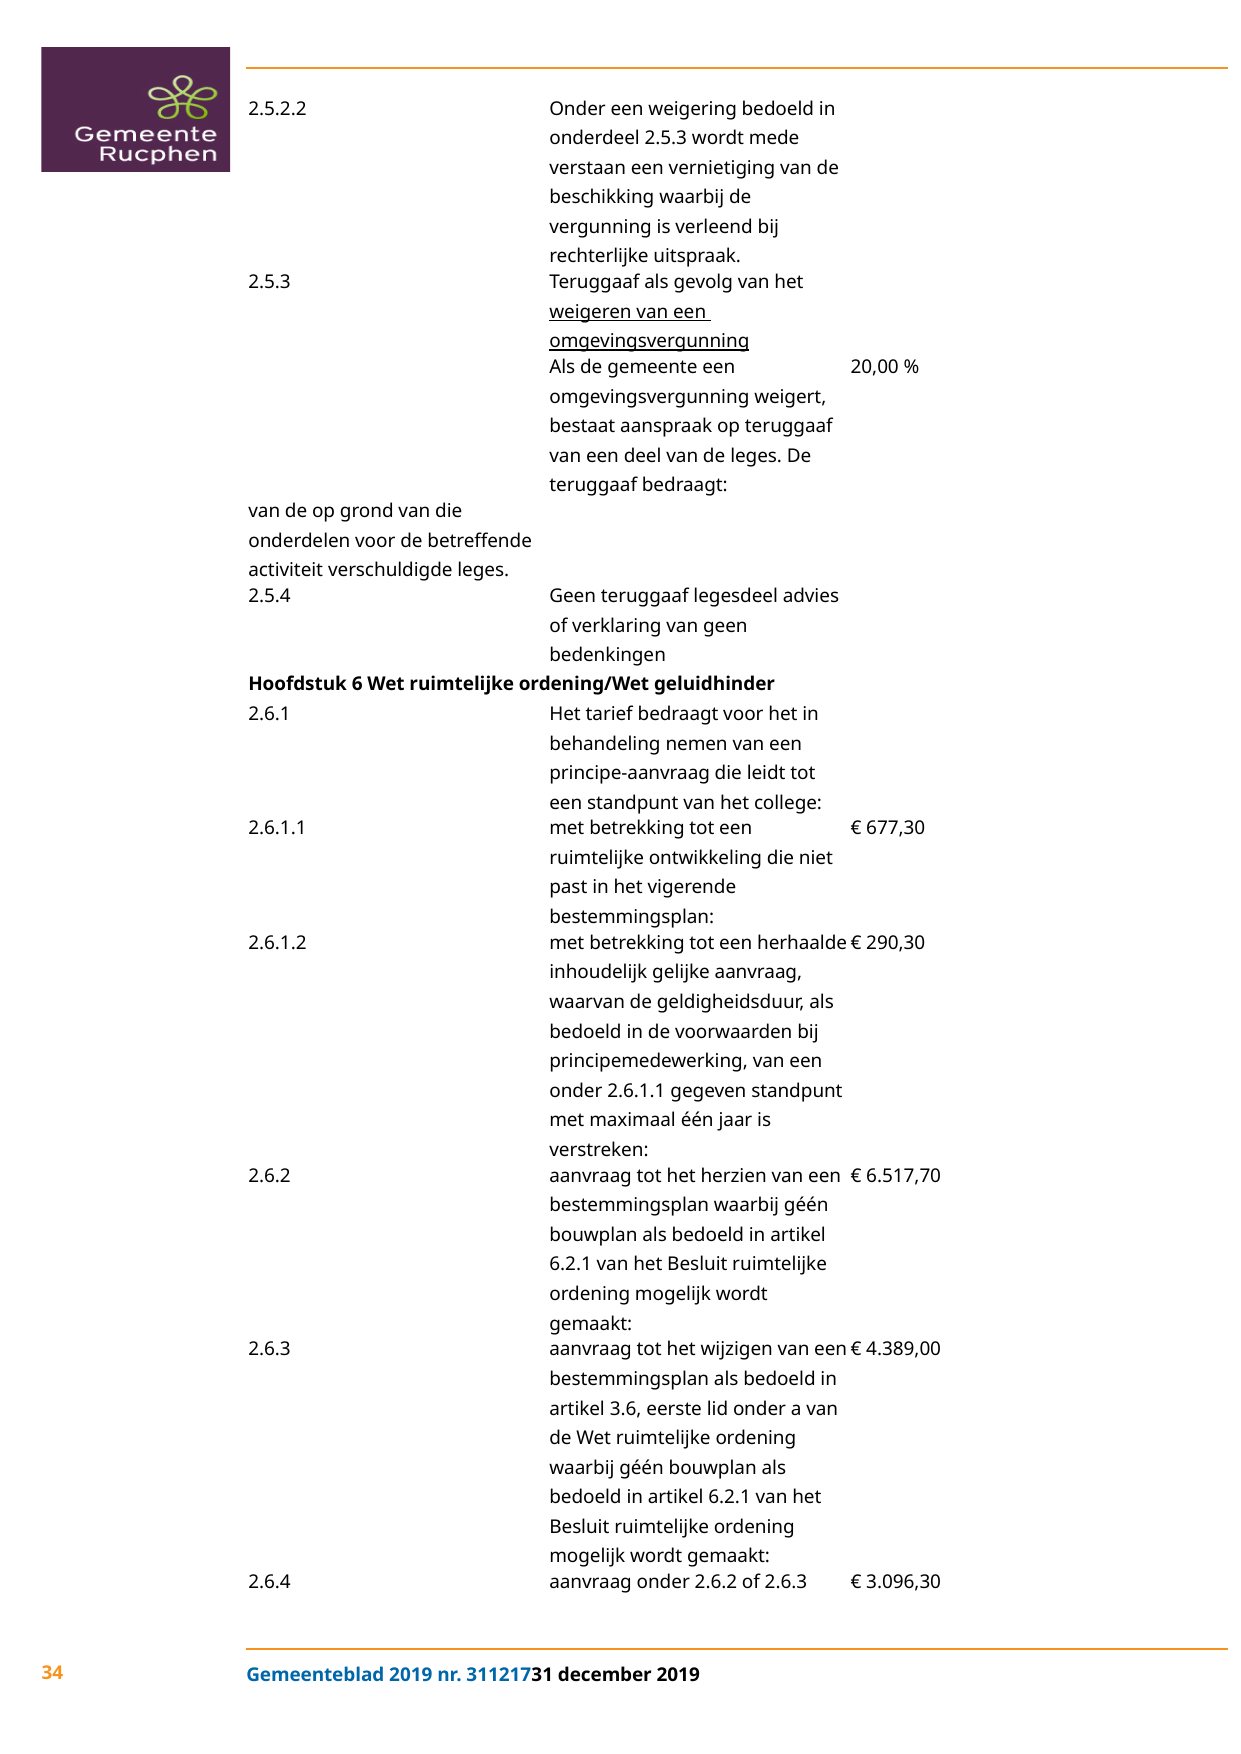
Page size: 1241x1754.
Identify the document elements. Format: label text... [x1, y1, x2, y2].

table_cell [850, 269, 1152, 353]
table_header [850, 700, 1152, 814]
table_cell [850, 582, 1152, 667]
table_cell [549, 498, 850, 582]
table_cell 2.5.4 [248, 582, 549, 667]
table_cell € 3.096,30 [850, 1568, 1152, 1594]
table_cell Geen teruggaaf legesdeel advies of verklaring van geen bedenkingen [549, 582, 850, 667]
table_cell Onder een weigering bedoeld in onderdeel 2.5.3 wordt mede verstaan een vernietiging van de beschikking waarbij de vergunning is verleend bij rechterlijke uitspraak. [549, 95, 850, 268]
table_cell 2.6.3 [248, 1336, 549, 1568]
table_header 2.6.1 [248, 700, 549, 814]
table_cell [850, 95, 1152, 268]
table_cell 20,00 % [850, 353, 1152, 497]
table_cell Als de gemeente een omgevingsvergunning weigert, bestaat aanspraak op teruggaaf van een deel van de leges. De teruggaaf bedraagt: [549, 353, 850, 497]
table_cell 2.5.3 [248, 269, 549, 353]
table_cell met betrekking tot een herhaalde inhoudelijk gelijke aanvraag, waarvan de geldigheidsduur, als bedoeld in de voorwaarden bij principemedewerking, van een onder 2.6.1.1 gegeven standpunt met maximaal één jaar is verstreken: [549, 929, 850, 1162]
table_cell € 6.517,70 [850, 1162, 1152, 1336]
table_cell 2.6.1.2 [248, 929, 549, 1162]
table_cell aanvraag tot het herzien van een bestemmingsplan waarbij géén bouwplan als bedoeld in artikel 6.2.1 van het Besluit ruimtelijke ordening mogelijk wordt gemaakt: [549, 1162, 850, 1336]
table_cell 2.6.2 [248, 1162, 549, 1336]
table_cell met betrekking tot een ruimtelijke ontwikkeling die niet past in het vigerende bestemmingsplan: [549, 815, 850, 929]
table_cell Teruggaaf als gevolg van het weigeren van een omgevingsvergunning [549, 269, 850, 353]
table_cell € 290,30 [850, 929, 1152, 1162]
table_cell aanvraag tot het wijzigen van een bestemmingsplan als bedoeld in artikel 3.6, eerste lid onder a van de Wet ruimtelijke ordening waarbij géén bouwplan als bedoeld in artikel 6.2.1 van het Besluit ruimtelijke ordening mogelijk wordt gemaakt: [549, 1336, 850, 1568]
table_cell [248, 353, 549, 497]
table_cell € 677,30 [850, 815, 1152, 929]
text Hoofdstuk 6 Wet ruimtelijke ordening/Wet geluidhinder [248, 670, 1152, 696]
table_cell € 4.389,00 [850, 1336, 1152, 1568]
table_cell 2.6.4 [248, 1568, 549, 1594]
table_cell 2.5.2.2 [248, 95, 549, 268]
picture [41, 47, 231, 172]
table_cell 2.6.1.1 [248, 815, 549, 929]
table_header Het tarief bedraagt voor het in behandeling nemen van een principe-aanvraag die leidt tot een standpunt van het college: [549, 700, 850, 814]
table_cell aanvraag onder 2.6.2 of 2.6.3 [549, 1568, 850, 1594]
table_cell van de op grond van die onderdelen voor de betreffende activiteit verschuldigde leges. [248, 498, 549, 582]
